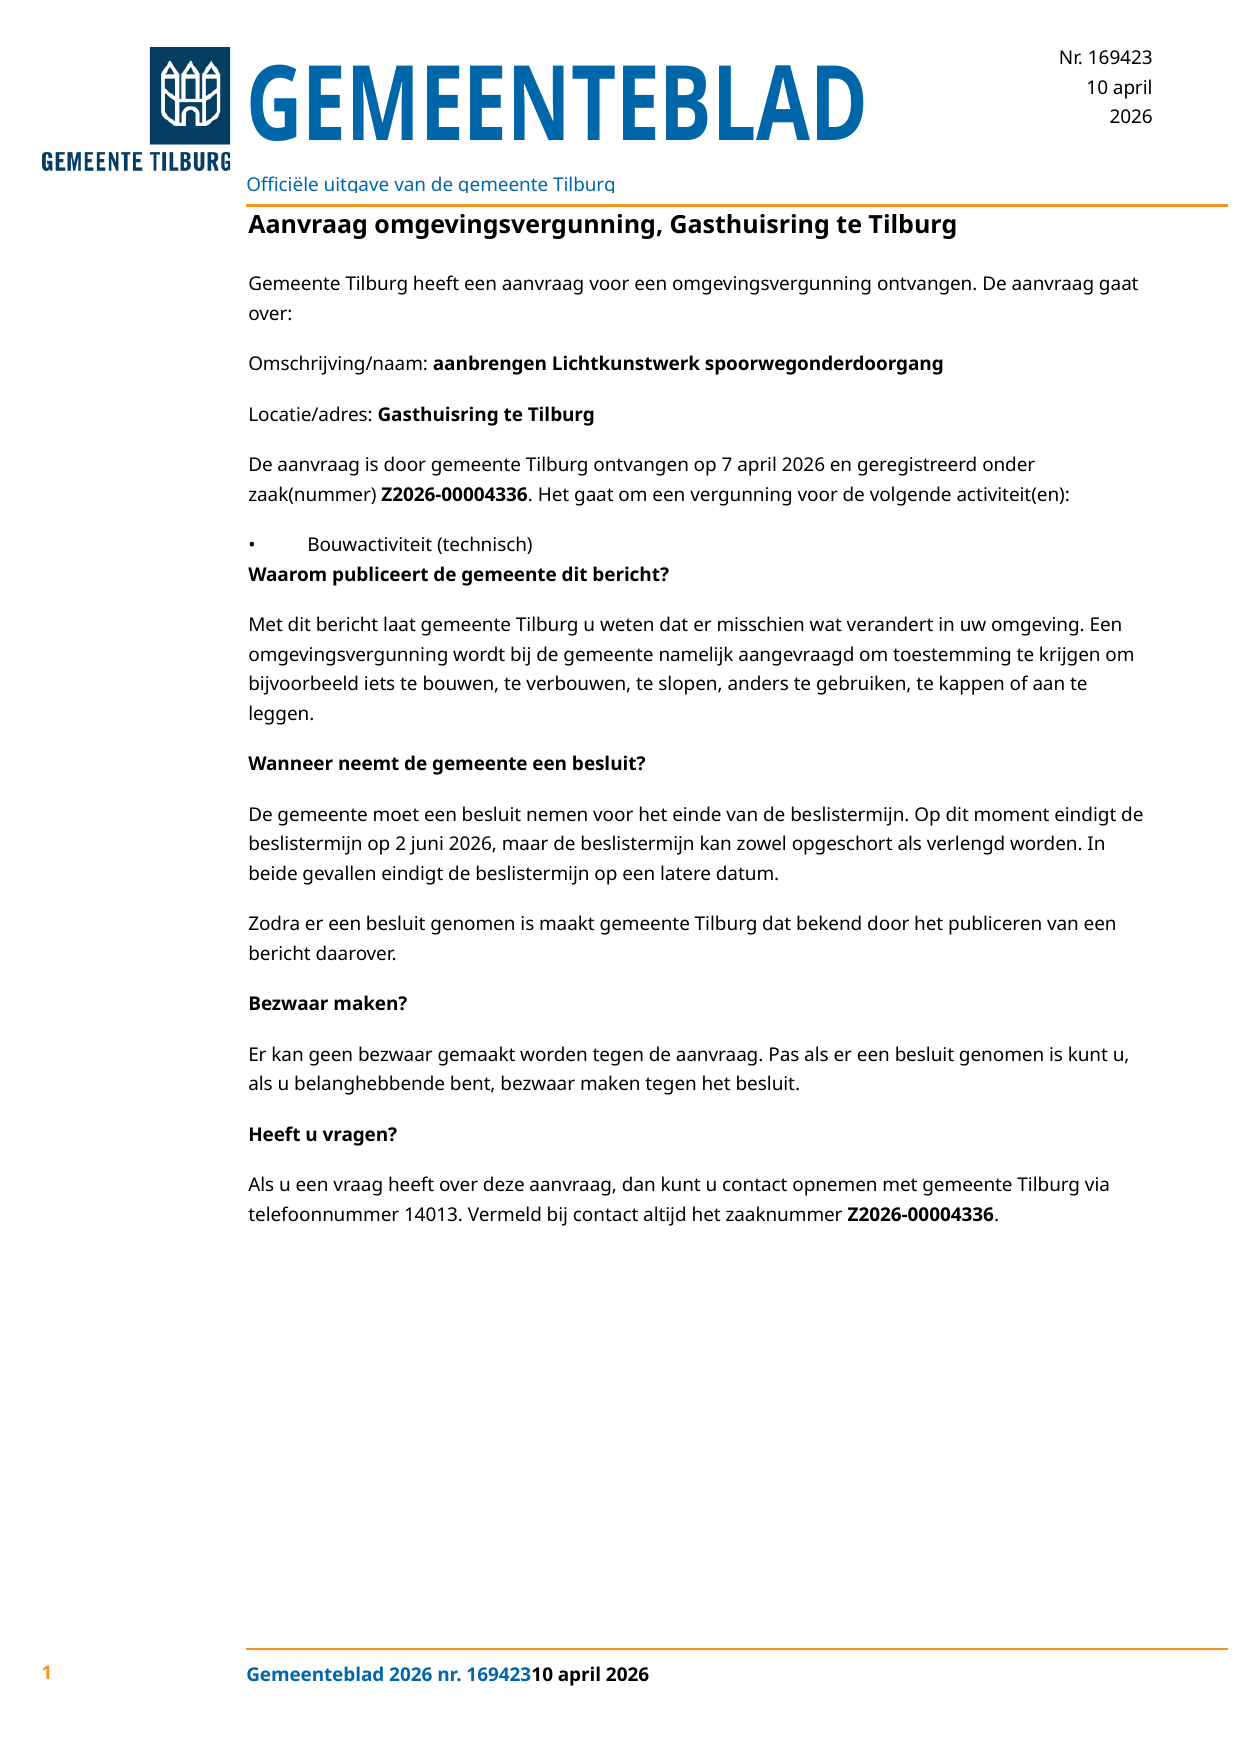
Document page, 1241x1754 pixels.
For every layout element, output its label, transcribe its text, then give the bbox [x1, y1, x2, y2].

text Met dit bericht laat gemeente Tilburg u weten dat er misschien wat verandert in uw omgeving. Een omgevingsvergunning wordt bij de gemeente namelijk aangevraagd om toestemming te krijgen om bijvoorbeeld iets te bouwen, te verbouwen, te slopen, anders te gebruiken, te kappen of aan te leggen. [248, 611, 1152, 726]
text Gemeente Tilburg heeft een aanvraag voor een omgevingsvergunning ontvangen. De aanvraag gaat over: [248, 270, 1152, 326]
text Wanneer neemt de gemeente een besluit? [248, 750, 1152, 776]
text Als u een vraag heeft over deze aanvraag, dan kunt u contact opnemen met gemeente Tilburg via telefoonnummer 14013. Vermeld bij contact altijd het zaaknummer Z2026-00004336. [248, 1171, 1152, 1226]
text Omschrijving/naam: aanbrengen Lichtkunstwerk spoorwegonderdoorgang [248, 350, 1152, 376]
text Er kan geen bezwaar gemaakt worden tegen de aanvraag. Pas als er een besluit genomen is kunt u, als u belanghebbende bent, bezwaar maken tegen het besluit. [248, 1041, 1152, 1096]
text De gemeente moet een besluit nemen voor het einde van de beslistermijn. Op dit moment eindigt de beslistermijn op 2 juni 2026, maar de beslistermijn kan zowel opgeschort als verlengd worden. In beide gevallen eindigt de beslistermijn op een latere datum. [248, 801, 1152, 886]
text Locatie/adres: Gasthuisring te Tilburg [248, 401, 1152, 426]
text De aanvraag is door gemeente Tilburg ontvangen op 7 april 2026 en geregistreerd onder zaak(nummer) Z2026-00004336. Het gaat om een vergunning voor de volgende activiteit(en): [248, 451, 1152, 506]
text Zodra er een besluit genomen is maakt gemeente Tilburg dat bekend door het publiceren van een bericht daarover. [248, 910, 1152, 966]
text Heeft u vragen? [248, 1121, 1152, 1146]
text Bezwaar maken? [248, 990, 1152, 1016]
list Bouwactiviteit (technisch) [248, 531, 1152, 557]
text Waarom publiceert de gemeente dit bericht? [248, 561, 1152, 586]
picture [41, 47, 231, 172]
text Aanvraag omgevingsvergunning, Gasthuisring te Tilburg [248, 207, 1152, 241]
